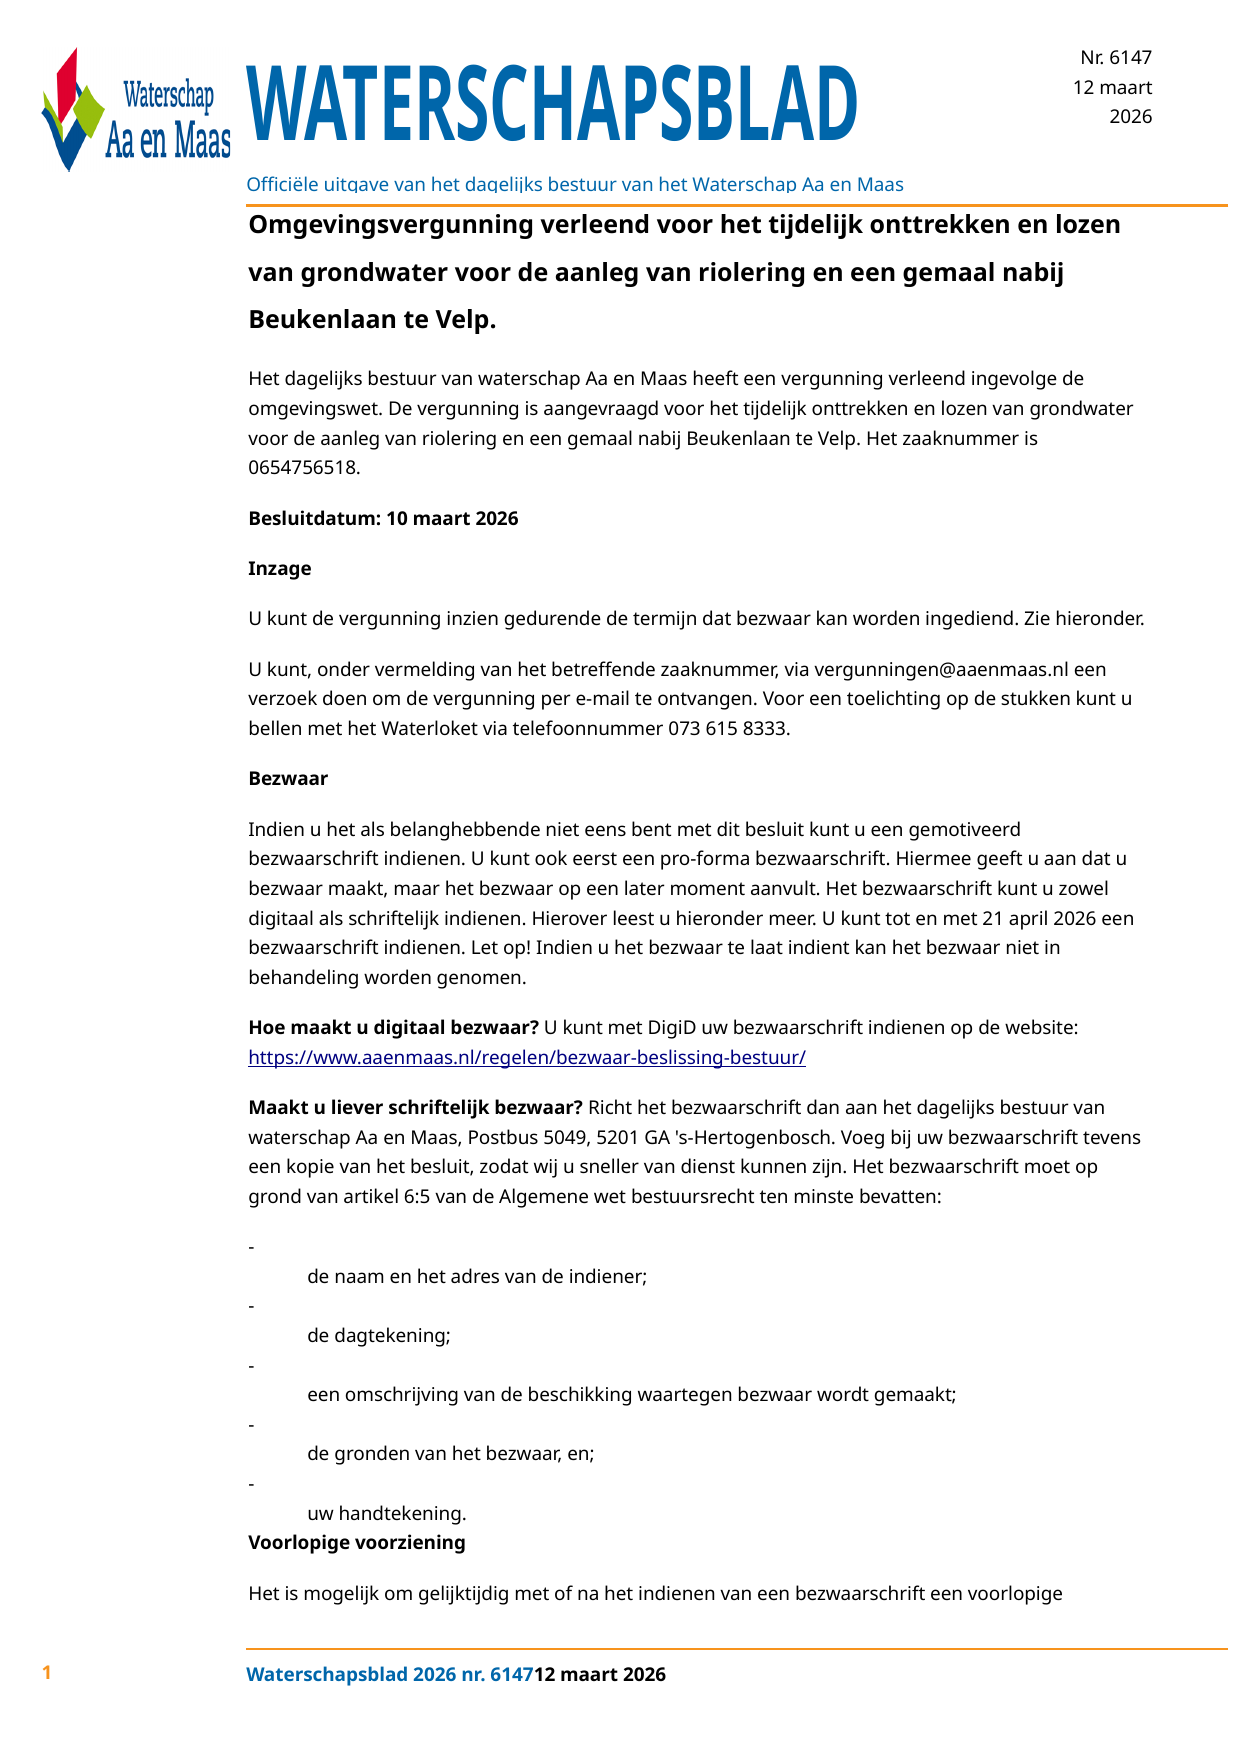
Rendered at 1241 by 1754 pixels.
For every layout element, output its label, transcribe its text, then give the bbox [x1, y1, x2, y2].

list de naam en het adres van de indiener; [248, 1263, 1152, 1289]
list uw handtekening. [248, 1500, 1152, 1525]
text U kunt, onder vermelding van het betreffende zaaknummer, via vergunningen@aaenmaas.nl een verzoek doen om de vergunning per e-mail te ontvangen. Voor een toelichting op de stukken kunt u bellen met het Waterloket via telefoonnummer 073 615 8333. [248, 656, 1152, 741]
text Het dagelijks bestuur van waterschap Aa en Maas heeft een vergunning verleend ingevolge de omgevingswet. De vergunning is aangevraagd voor het tijdelijk onttrekken en lozen van grondwater voor de aanleg van riolering en een gemaal nabij Beukenlaan te Velp. Het zaaknummer is 0654756518. [248, 366, 1152, 480]
text Bezwaar [248, 766, 1152, 791]
picture [41, 47, 231, 172]
list een omschrijving van de beschikking waartegen bezwaar wordt gemaakt; [248, 1381, 1152, 1407]
list de dagtekening; [248, 1322, 1152, 1348]
text Maakt u liever schriftelijk bezwaar? Richt het bezwaarschrift dan aan het dagelijks bestuur van waterschap Aa en Maas, Postbus 5049, 5201 GA 's-Hertogenbosch. Voeg bij uw bezwaarschrift tevens een kopie van het besluit, zodat wij u sneller van dienst kunnen zijn. Het bezwaarschrift moet op grond van artikel 6:5 van de Algemene wet bestuursrecht ten minste bevatten: [248, 1094, 1152, 1209]
text Het is mogelijk om gelijktijdig met of na het indienen van een bezwaarschrift een voorlopige [248, 1580, 1152, 1605]
text Hoe maakt u digitaal bezwaar? U kunt met DigiD uw bezwaarschrift indienen op de website: https://www.aaenmaas.nl/regelen/bezwaar-beslissing-bestuur/ [248, 1014, 1152, 1069]
text Besluitdatum: 10 maart 2026 [248, 505, 1152, 530]
text Indien u het als belanghebbende niet eens bent met dit besluit kunt u een gemotiveerd bezwaarschrift indienen. U kunt ook eerst een pro-forma bezwaarschrift. Hiermee geeft u aan dat u bezwaar maakt, maar het bezwaar op een later moment aanvult. Het bezwaarschrift kunt u zowel digitaal als schriftelijk indienen. Hierover leest u hieronder meer. U kunt tot en met 21 april 2026 een bezwaarschrift indienen. Let op! Indien u het bezwaar te laat indient kan het bezwaar niet in behandeling worden genomen. [248, 816, 1152, 989]
text Voorlopige voorziening [248, 1529, 1152, 1555]
text Omgevingsvergunning verleend voor het tijdelijk onttrekken en lozen van grondwater voor de aanleg van riolering en een gemaal nabij Beukenlaan te Velp. [248, 207, 1152, 336]
text Inzage [248, 555, 1152, 581]
list de gronden van het bezwaar, en; [248, 1441, 1152, 1466]
text U kunt de vergunning inzien gedurende de termijn dat bezwaar kan worden ingediend. Zie hieronder. [248, 606, 1152, 631]
